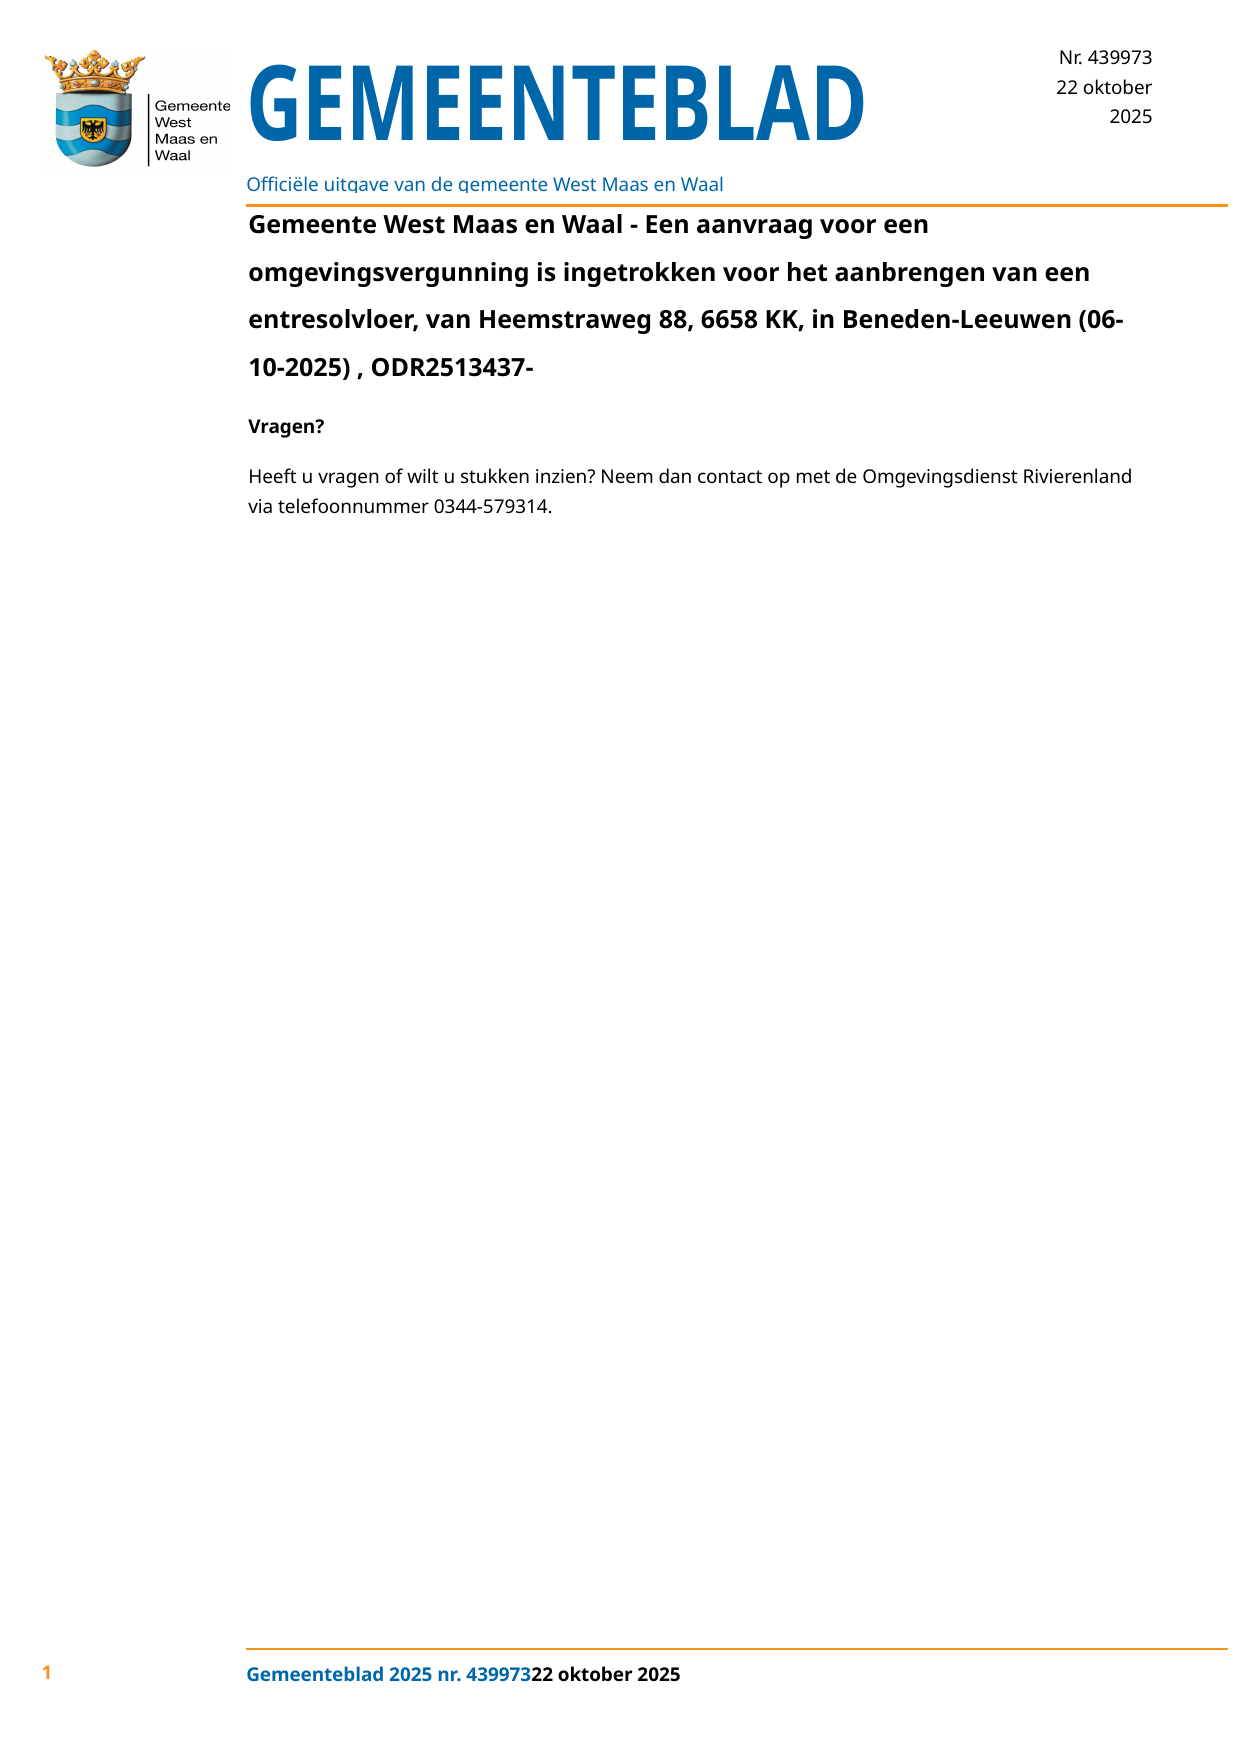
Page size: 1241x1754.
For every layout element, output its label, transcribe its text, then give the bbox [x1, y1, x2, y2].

text Gemeente West Maas en Waal - Een aanvraag voor een omgevingsvergunning is ingetrokken voor het aanbrengen van een entresolvloer, van Heemstraweg 88, 6658 KK, in Beneden-Leeuwen (06-10-2025) , ODR2513437- [248, 207, 1152, 384]
text Vragen? [248, 413, 1152, 439]
picture [41, 47, 231, 172]
text Heeft u vragen of wilt u stukken inzien? Neem dan contact op met de Omgevingsdienst Rivierenland via telefoonnummer 0344-579314. [248, 463, 1152, 519]
